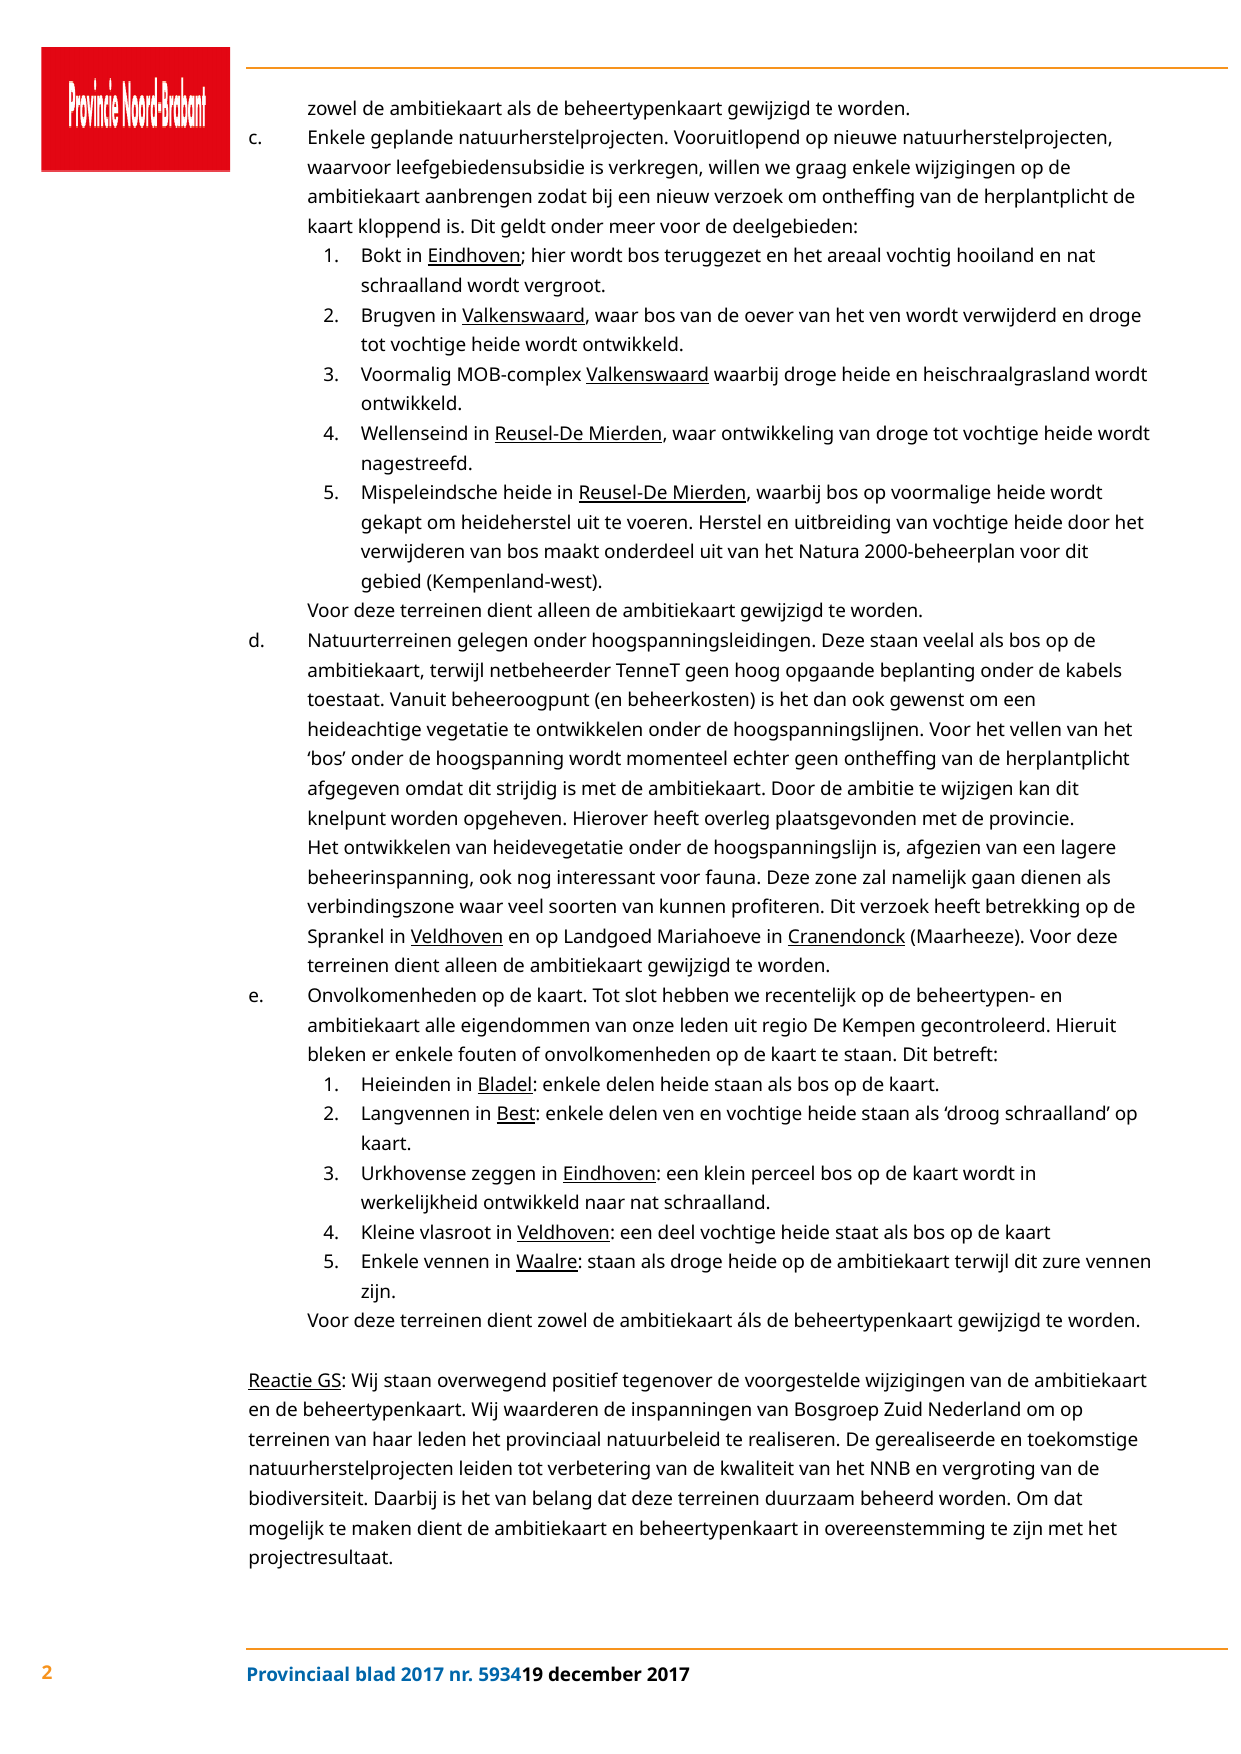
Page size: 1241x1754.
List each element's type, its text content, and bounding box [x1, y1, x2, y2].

list Onvolkomenheden op de kaart. Tot slot hebben we recentelijk op de beheertypen- en ambitiekaart alle eigendommen van onze leden uit regio De Kempen gecontroleerd. Hieruit bleken er enkele fouten of onvolkomenheden op de kaart te staan. Dit betreft: [248, 982, 1152, 1067]
list Enkele vennen in Waalre: staan als droge heide op de ambitiekaart terwijl dit zure vennen zijn. [323, 1248, 1152, 1304]
list Kleine vlasroot in Veldhoven: een deel vochtige heide staat als bos op de kaart [323, 1219, 1152, 1245]
list Natuurterreinen gelegen onder hoogspanningsleidingen. Deze staan veelal als bos op de ambitiekaart, terwijl netbeheerder TenneT geen hoog opgaande beplanting onder de kabels toestaat. Vanuit beheeroogpunt (en beheerkosten) is het dan ook gewenst om een heideachtige vegetatie te ontwikkelen onder de hoogspanningslijnen. Voor het vellen van het ‘bos’ onder de hoogspanning wordt momenteel echter geen ontheffing van de herplantplicht afgegeven omdat dit strijdig is met de ambitiekaart. Door de ambitie te wijzigen kan dit knelpunt worden opgeheven. Hierover heeft overleg plaatsgevonden met de provincie. [248, 627, 1152, 831]
list Wellenseind in Reusel-De Mierden, waar ontwikkeling van droge tot vochtige heide wordt nagestreefd. [323, 420, 1152, 476]
list Langvennen in Best: enkele delen ven en vochtige heide staan als ‘droog schraalland’ op kaart. [323, 1101, 1152, 1156]
list Urkhovense zeggen in Eindhoven: een klein perceel bos op de kaart wordt in werkelijkheid ontwikkeld naar nat schraalland. [323, 1160, 1152, 1215]
list Het ontwikkelen van heidevegetatie onder de hoogspanningslijn is, afgezien van een lagere beheerinspanning, ook nog interessant voor fauna. Deze zone zal namelijk gaan dienen als verbindingszone waar veel soorten van kunnen profiteren. Dit verzoek heeft betrekking op de Sprankel in Veldhoven en op Landgoed Mariahoeve in Cranendonck (Maarheeze). Voor deze terreinen dient alleen de ambitiekaart gewijzigd te worden. [248, 834, 1152, 978]
list Mispeleindsche heide in Reusel-De Mierden, waarbij bos op voormalige heide wordt gekapt om heideherstel uit te voeren. Herstel en uitbreiding van vochtige heide door het verwijderen van bos maakt onderdeel uit van het Natura 2000-beheerplan voor dit gebied (Kempenland-west). [323, 479, 1152, 594]
picture [41, 47, 231, 172]
list zowel de ambitiekaart als de beheertypenkaart gewijzigd te worden. [248, 95, 1152, 121]
list Voormalig MOB-complex Valkenswaard waarbij droge heide en heischraalgrasland wordt ontwikkeld. [323, 361, 1152, 416]
text Reactie GS: Wij staan overwegend positief tegenover de voorgestelde wijzigingen van de ambitiekaart en de beheertypenkaart. Wij waarderen de inspanningen van Bosgroep Zuid Nederland om op terreinen van haar leden het provinciaal natuurbeleid te realiseren. De gerealiseerde en toekomstige natuurherstelprojecten leiden tot verbetering van de kwaliteit van het NNB en vergroting van de biodiversiteit. Daarbij is het van belang dat deze terreinen duurzaam beheerd worden. Om dat mogelijk te maken dient de ambitiekaart en beheertypenkaart in overeenstemming te zijn met het projectresultaat. [248, 1367, 1152, 1570]
list Bokt in Eindhoven; hier wordt bos teruggezet en het areaal vochtig hooiland en nat schraalland wordt vergroot. [323, 243, 1152, 298]
list Enkele geplande natuurherstelprojecten. Vooruitlopend op nieuwe natuurherstelprojecten, waarvoor leefgebiedensubsidie is verkregen, willen we graag enkele wijzigingen op de ambitiekaart aanbrengen zodat bij een nieuw verzoek om ontheffing van de herplantplicht de kaart kloppend is. Dit geldt onder meer voor de deelgebieden: [248, 124, 1152, 239]
list Voor deze terreinen dient alleen de ambitiekaart gewijzigd te worden. [248, 598, 1152, 623]
list Voor deze terreinen dient zowel de ambitiekaart áls de beheertypenkaart gewijzigd te worden. [248, 1308, 1152, 1333]
list Heieinden in Bladel: enkele delen heide staan als bos op de kaart. [323, 1071, 1152, 1097]
list Brugven in Valkenswaard, waar bos van de oever van het ven wordt verwijderd en droge tot vochtige heide wordt ontwikkeld. [323, 302, 1152, 357]
